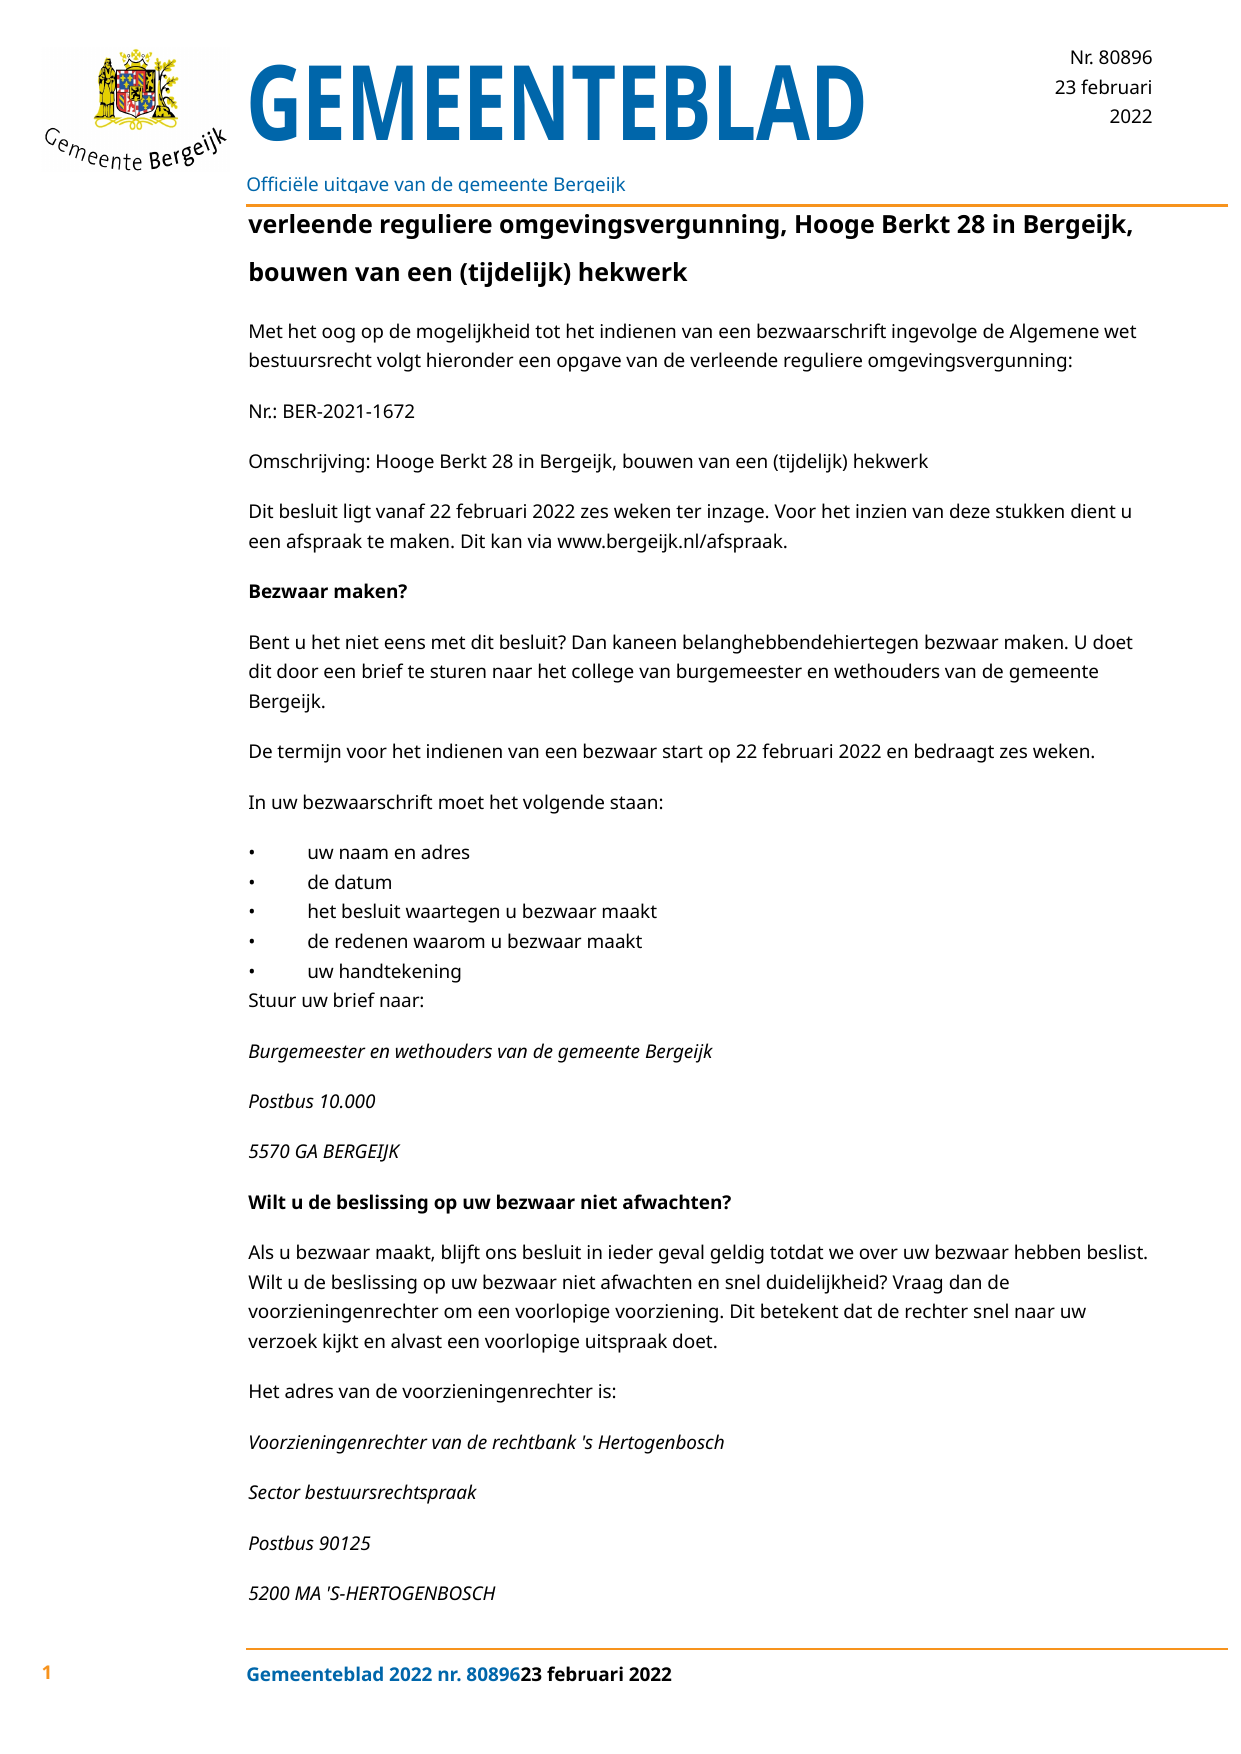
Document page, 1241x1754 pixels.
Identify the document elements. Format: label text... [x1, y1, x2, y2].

text Als u bezwaar maakt, blijft ons besluit in ieder geval geldig totdat we over uw bezwaar hebben beslist. Wilt u de beslissing op uw bezwaar niet afwachten en snel duidelijkheid? Vraag dan de voorzieningenrechter om een voorlopige voorziening. Dit betekent dat de rechter snel naar uw verzoek kijkt en alvast een voorlopige uitspraak doet. [248, 1239, 1152, 1354]
list uw naam en adres [248, 839, 1152, 865]
list de datum [248, 869, 1152, 895]
text Bezwaar maken? [248, 579, 1152, 604]
text Stuur uw brief naar: [248, 987, 1152, 1013]
text 5570 GA BERGEIJK [248, 1139, 1152, 1164]
text 5200 MA 'S-HERTOGENBOSCH [248, 1580, 1152, 1606]
text Omschrijving: Hooge Berkt 28 in Bergeijk, bouwen van een (tijdelijk) hekwerk [248, 448, 1152, 474]
text Postbus 10.000 [248, 1088, 1152, 1114]
text Burgemeester en wethouders van de gemeente Bergeijk [248, 1038, 1152, 1064]
text Bent u het niet eens met dit besluit? Dan kaneen belanghebbendehiertegen bezwaar maken. U doet dit door een brief te sturen naar het college van burgemeester en wethouders van de gemeente Bergeijk. [248, 629, 1152, 714]
text Sector bestuursrechtspraak [248, 1479, 1152, 1505]
text Dit besluit ligt vanaf 22 februari 2022 zes weken ter inzage. Voor het inzien van deze stukken dient u een afspraak te maken. Dit kan via www.bergeijk.nl/afspraak. [248, 499, 1152, 554]
text Postbus 90125 [248, 1530, 1152, 1556]
list de redenen waarom u bezwaar maakt [248, 928, 1152, 954]
list het besluit waartegen u bezwaar maakt [248, 899, 1152, 924]
text In uw bezwaarschrift moet het volgende staan: [248, 789, 1152, 815]
text Nr.: BER-2021-1672 [248, 398, 1152, 424]
text verleende reguliere omgevingsvergunning, Hooge Berkt 28 in Bergeijk, bouwen van een (tijdelijk) hekwerk [248, 207, 1152, 288]
text Het adres van de voorzieningenrechter is: [248, 1379, 1152, 1404]
list uw handtekening [248, 958, 1152, 984]
text Voorzieningenrechter van de rechtbank 's Hertogenbosch [248, 1429, 1152, 1455]
text Met het oog op de mogelijkheid tot het indienen van een bezwaarschrift ingevolge de Algemene wet bestuursrecht volgt hieronder een opgave van de verleende reguliere omgevingsvergunning: [248, 318, 1152, 373]
text Wilt u de beslissing op uw bezwaar niet afwachten? [248, 1189, 1152, 1215]
text De termijn voor het indienen van een bezwaar start op 22 februari 2022 en bedraagt zes weken. [248, 739, 1152, 764]
picture [41, 47, 231, 172]
